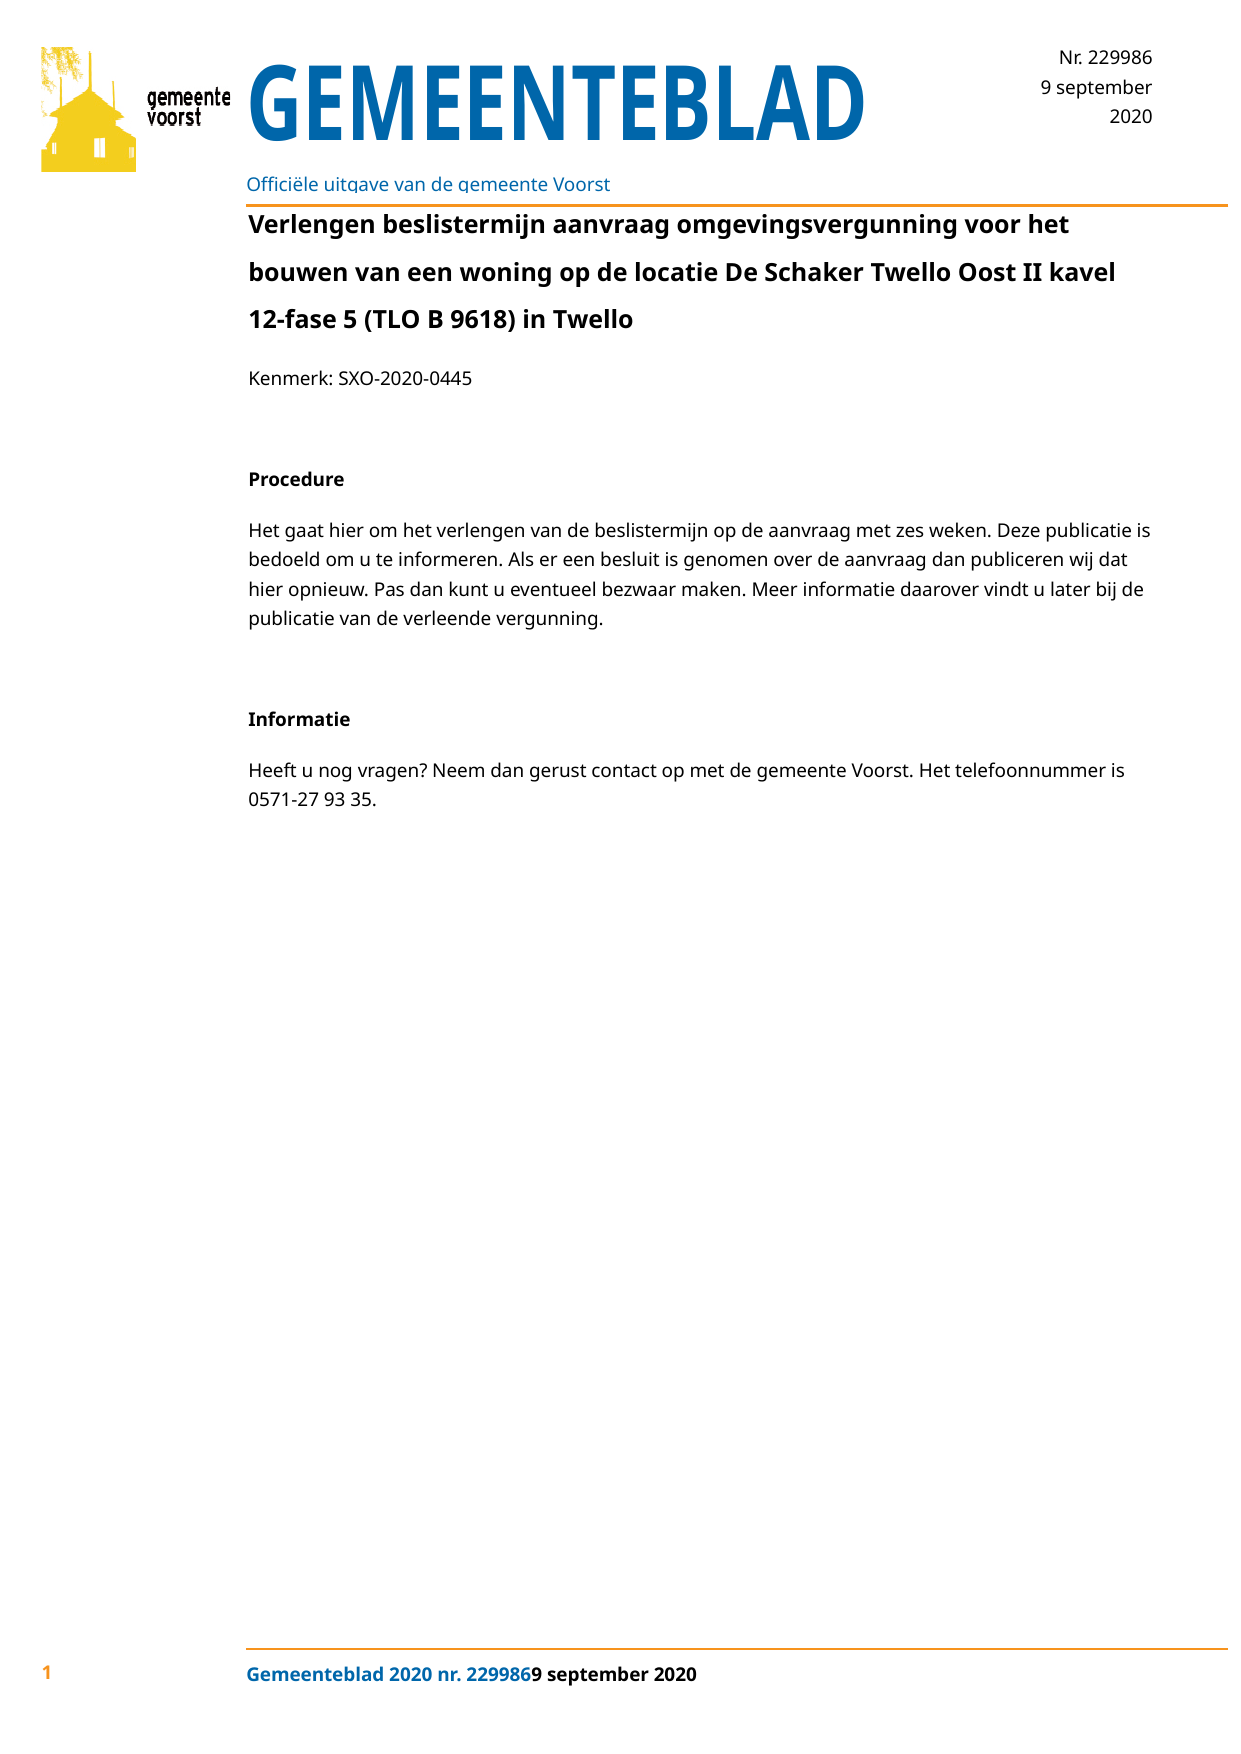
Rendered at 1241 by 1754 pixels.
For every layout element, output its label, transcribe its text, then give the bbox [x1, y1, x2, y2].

text Informatie [248, 706, 1152, 732]
text Verlengen beslistermijn aanvraag omgevingsvergunning voor het bouwen van een woning op de locatie De Schaker Twello Oost II kavel 12-fase 5 (TLO B 9618) in Twello [248, 207, 1152, 336]
text Heeft u nog vragen? Neem dan gerust contact op met de gemeente Voorst. Het telefoonnummer is 0571-27 93 35. [248, 757, 1152, 812]
text Kenmerk: SXO-2020-0445 [248, 366, 1152, 391]
text Procedure [248, 466, 1152, 492]
text Het gaat hier om het verlengen van de beslistermijn op de aanvraag met zes weken. Deze publicatie is bedoeld om u te informeren. Als er een besluit is genomen over de aanvraag dan publiceren wij dat hier opnieuw. Pas dan kunt u eventueel bezwaar maken. Meer informatie daarover vindt u later bij de publicatie van de verleende vergunning. [248, 517, 1152, 631]
picture [41, 47, 231, 172]
